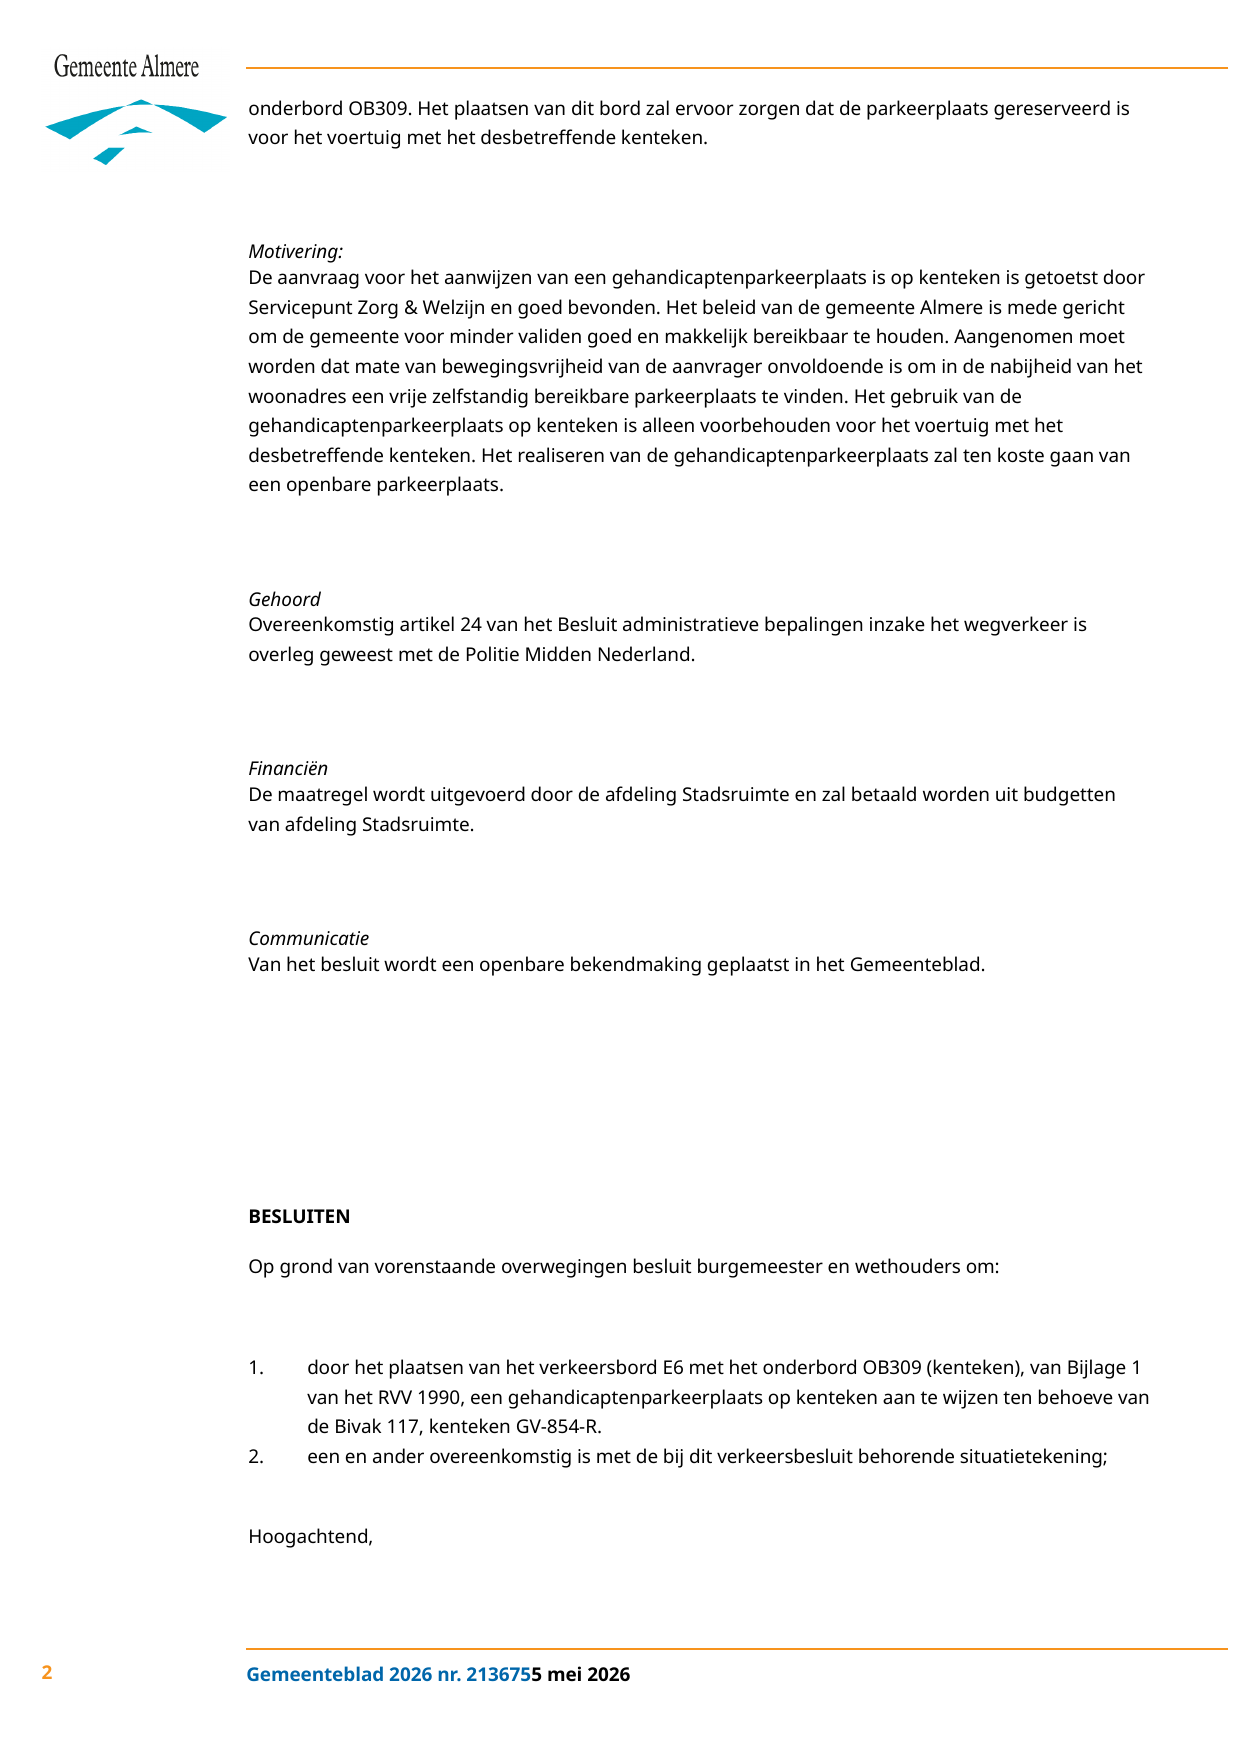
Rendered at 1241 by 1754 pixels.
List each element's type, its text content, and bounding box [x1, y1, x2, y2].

text BESLUITEN [248, 1203, 1152, 1229]
text Motivering: [248, 239, 1152, 264]
picture [41, 47, 231, 172]
text Van het besluit wordt een openbare bekendmaking geplaatst in het Gemeenteblad. [248, 951, 1152, 977]
list een en ander overeenkomstig is met de bij dit verkeersbesluit behorende situatietekening; [248, 1443, 1152, 1469]
text onderbord OB309. Het plaatsen van dit bord zal ervoor zorgen dat de parkeerplaats gereserveerd is voor het voertuig met het desbetreffende kenteken. [248, 95, 1152, 150]
text Hoogachtend, [248, 1523, 1152, 1549]
list door het plaatsen van het verkeersbord E6 met het onderbord OB309 (kenteken), van Bijlage 1 van het RVV 1990, een gehandicaptenparkeerplaats op kenteken aan te wijzen ten behoeve van de Bivak 117, kenteken GV-854-R. [248, 1354, 1152, 1439]
text De maatregel wordt uitgevoerd door de afdeling Stadsruimte en zal betaald worden uit budgetten van afdeling Stadsruimte. [248, 781, 1152, 837]
text Gehoord [248, 586, 1152, 612]
text De aanvraag voor het aanwijzen van een gehandicaptenparkeerplaats is op kenteken is getoetst door Servicepunt Zorg & Welzijn en goed bevonden. Het beleid van de gemeente Almere is mede gericht om de gemeente voor minder validen goed en makkelijk bereikbaar te houden. Aangenomen moet worden dat mate van bewegingsvrijheid van de aanvrager onvoldoende is om in de nabijheid van het woonadres een vrije zelfstandig bereikbare parkeerplaats te vinden. Het gebruik van de gehandicaptenparkeerplaats op kenteken is alleen voorbehouden voor het voertuig met het desbetreffende kenteken. Het realiseren van de gehandicaptenparkeerplaats zal ten koste gaan van een openbare parkeerplaats. [248, 264, 1152, 497]
text Financiën [248, 756, 1152, 781]
text Op grond van vorenstaande overwegingen besluit burgemeester en wethouders om: [248, 1253, 1152, 1279]
text Communicatie [248, 925, 1152, 951]
text Overeenkomstig artikel 24 van het Besluit administratieve bepalingen inzake het wegverkeer is overleg geweest met de Politie Midden Nederland. [248, 612, 1152, 667]
